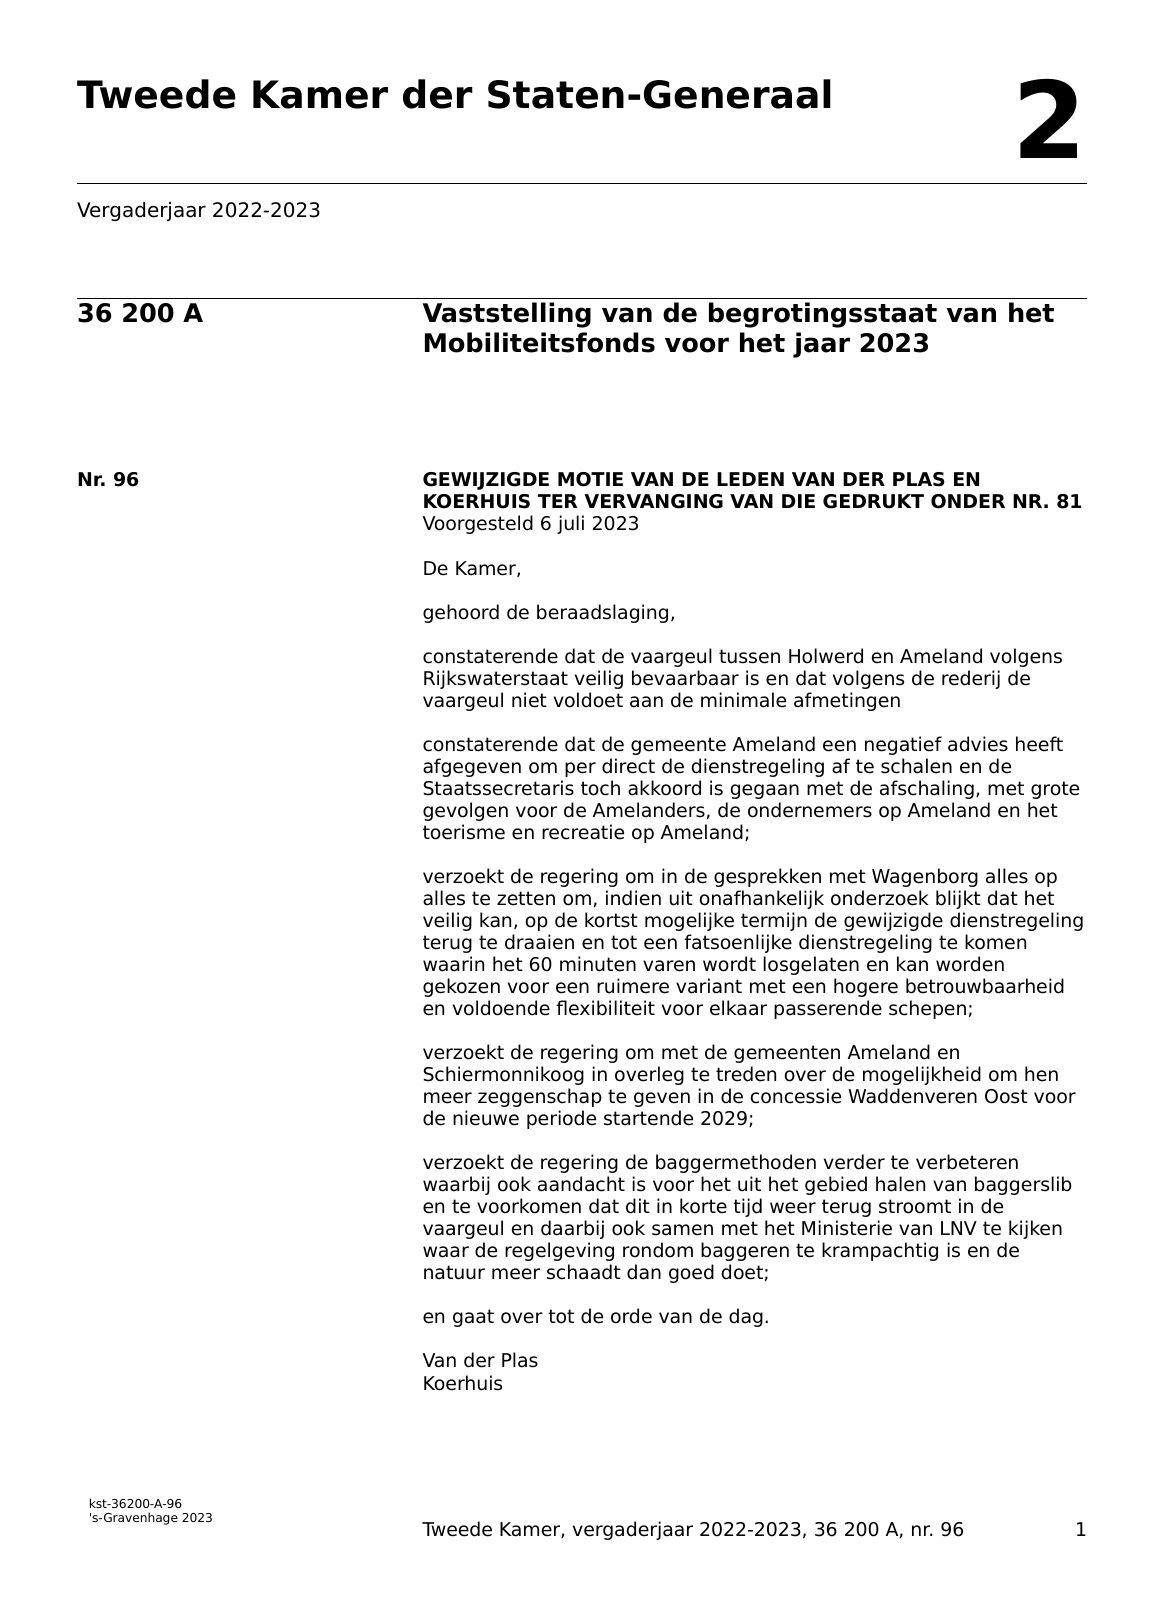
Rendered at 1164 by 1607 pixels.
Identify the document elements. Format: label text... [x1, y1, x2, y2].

subtitle Nr. 96 GEWIJZIGDE MOTIE VAN DE LEDEN VAN DER PLAS EN KOERHUIS TER VERVANGING VAN DIE GEDRUKT ONDER NR. 81 [77, 469, 1087, 513]
text constaterende dat de gemeente Ameland een negatief advies heeft afgegeven om per direct de dienstregeling af te schalen en de Staatssecretaris toch akkoord is gegaan met de afschaling, met grote gevolgen voor de Amelanders, de ondernemers op Ameland en het toerisme en recreatie op Ameland; [422, 734, 1087, 844]
text 's-Gravenhage 2023 [88, 1511, 323, 1525]
table_header Tweede Kamer der Staten-Generaal [77, 59, 886, 183]
text verzoekt de regering om in de gesprekken met Wagenborg alles op alles te zetten om, indien uit onafhankelijk onderzoek blijkt dat het veilig kan, op de kortst mogelijke termijn de gewijzigde dienstregeling terug te draaien en tot een fatsoenlijke dienstregeling te komen waarin het 60 minuten varen wordt losgelaten en kan worden gekozen voor een ruimere variant met een hogere betrouwbaarheid en voldoende flexibiliteit voor elkaar passerende schepen; [422, 866, 1087, 1020]
text De Kamer, [422, 557, 1087, 579]
text verzoekt de regering de baggermethoden verder te verbeteren waarbij ook aandacht is voor het uit het gebied halen van baggerslib en te voorkomen dat dit in korte tijd weer terug stroomt in de vaargeul en daarbij ook samen met het Ministerie van LNV te kijken waar de regelgeving rondom baggeren te krampachtig is en de natuur meer schaadt dan goed doet; [422, 1152, 1087, 1284]
table_header 2 [886, 59, 1087, 183]
text gehoord de beraadslaging, [422, 602, 1087, 624]
text Voorgesteld 6 juli 2023 [422, 513, 1087, 535]
subtitle 36 200 A Vaststelling van de begrotingsstaat van het Mobiliteitsfonds voor het jaar 2023 [77, 299, 1087, 358]
text kst-36200-A-96 [88, 1497, 323, 1511]
text Van der Plas [422, 1350, 1087, 1372]
text Koerhuis [422, 1372, 1087, 1394]
text verzoekt de regering om met de gemeenten Ameland en Schiermonnikoog in overleg te treden over de mogelijkheid om hen meer zeggenschap te geven in de concessie Waddenveren Oost voor de nieuwe periode startende 2029; [422, 1042, 1087, 1130]
text constaterende dat de vaargeul tussen Holwerd en Ameland volgens Rijkswaterstaat veilig bevaarbaar is en dat volgens de rederij de vaargeul niet voldoet aan de minimale afmetingen [422, 646, 1087, 712]
text en gaat over tot de orde van de dag. [422, 1306, 1087, 1328]
table_cell Vergaderjaar 2022-2023 [77, 184, 1087, 298]
